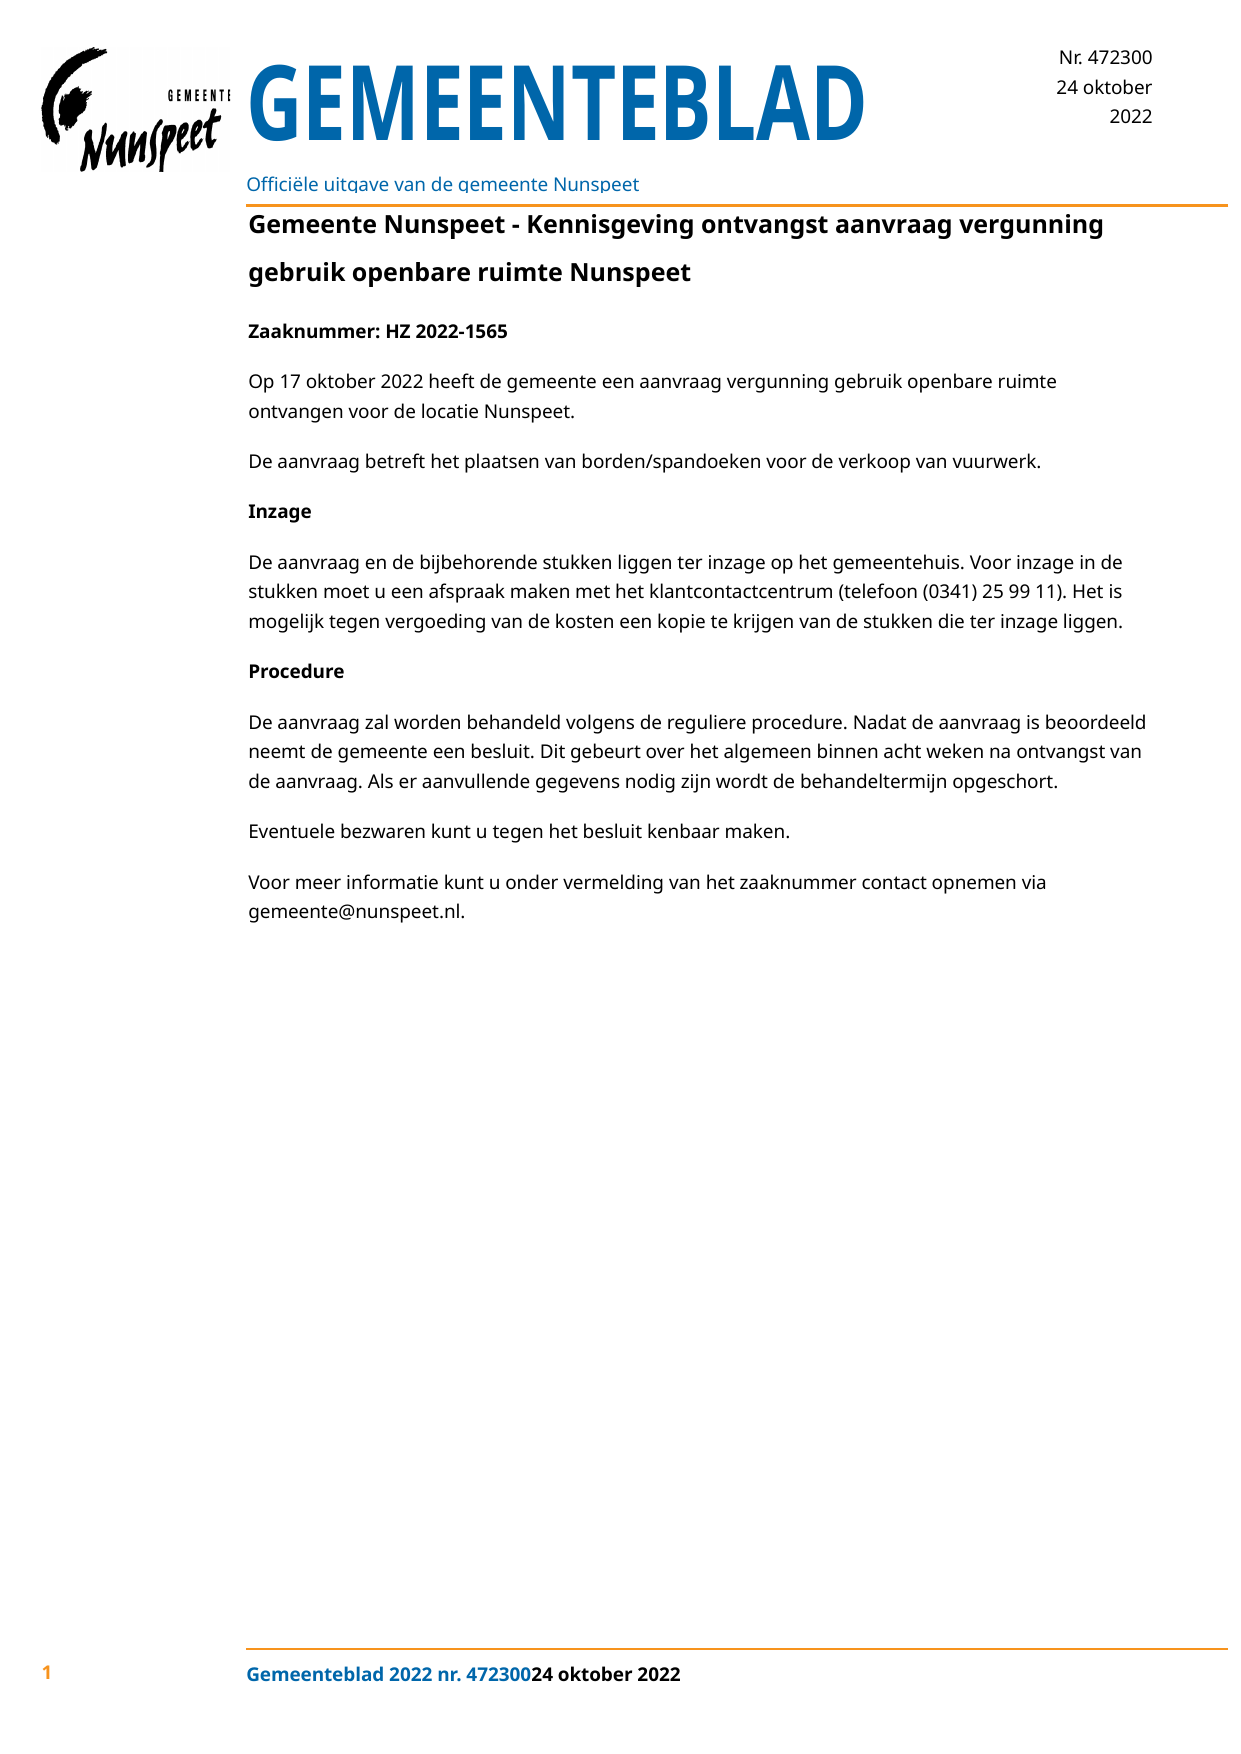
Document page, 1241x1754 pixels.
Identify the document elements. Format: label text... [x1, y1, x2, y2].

text Op 17 oktober 2022 heeft de gemeente een aanvraag vergunning gebruik openbare ruimte ontvangen voor de locatie Nunspeet. [248, 368, 1152, 424]
text Voor meer informatie kunt u onder vermelding van het zaaknummer contact opnemen via gemeente@nunspeet.nl. [248, 869, 1152, 924]
text De aanvraag zal worden behandeld volgens de reguliere procedure. Nadat de aanvraag is beoordeeld neemt de gemeente een besluit. Dit gebeurt over het algemeen binnen acht weken na ontvangst van de aanvraag. Als er aanvullende gegevens nodig zijn wordt de behandeltermijn opgeschort. [248, 709, 1152, 794]
text Inzage [248, 499, 1152, 524]
text De aanvraag betreft het plaatsen van borden/spandoeken voor de verkoop van vuurwerk. [248, 448, 1152, 474]
picture [41, 47, 231, 172]
text Zaaknummer: HZ 2022-1565 [248, 318, 1152, 344]
text De aanvraag en de bijbehorende stukken liggen ter inzage op het gemeentehuis. Voor inzage in de stukken moet u een afspraak maken met het klantcontactcentrum (telefoon (0341) 25 99 11). Het is mogelijk tegen vergoeding van de kosten een kopie te krijgen van de stukken die ter inzage liggen. [248, 549, 1152, 634]
text Gemeente Nunspeet - Kennisgeving ontvangst aanvraag vergunning gebruik openbare ruimte Nunspeet [248, 207, 1152, 288]
text Procedure [248, 659, 1152, 684]
text Eventuele bezwaren kunt u tegen het besluit kenbaar maken. [248, 819, 1152, 844]
